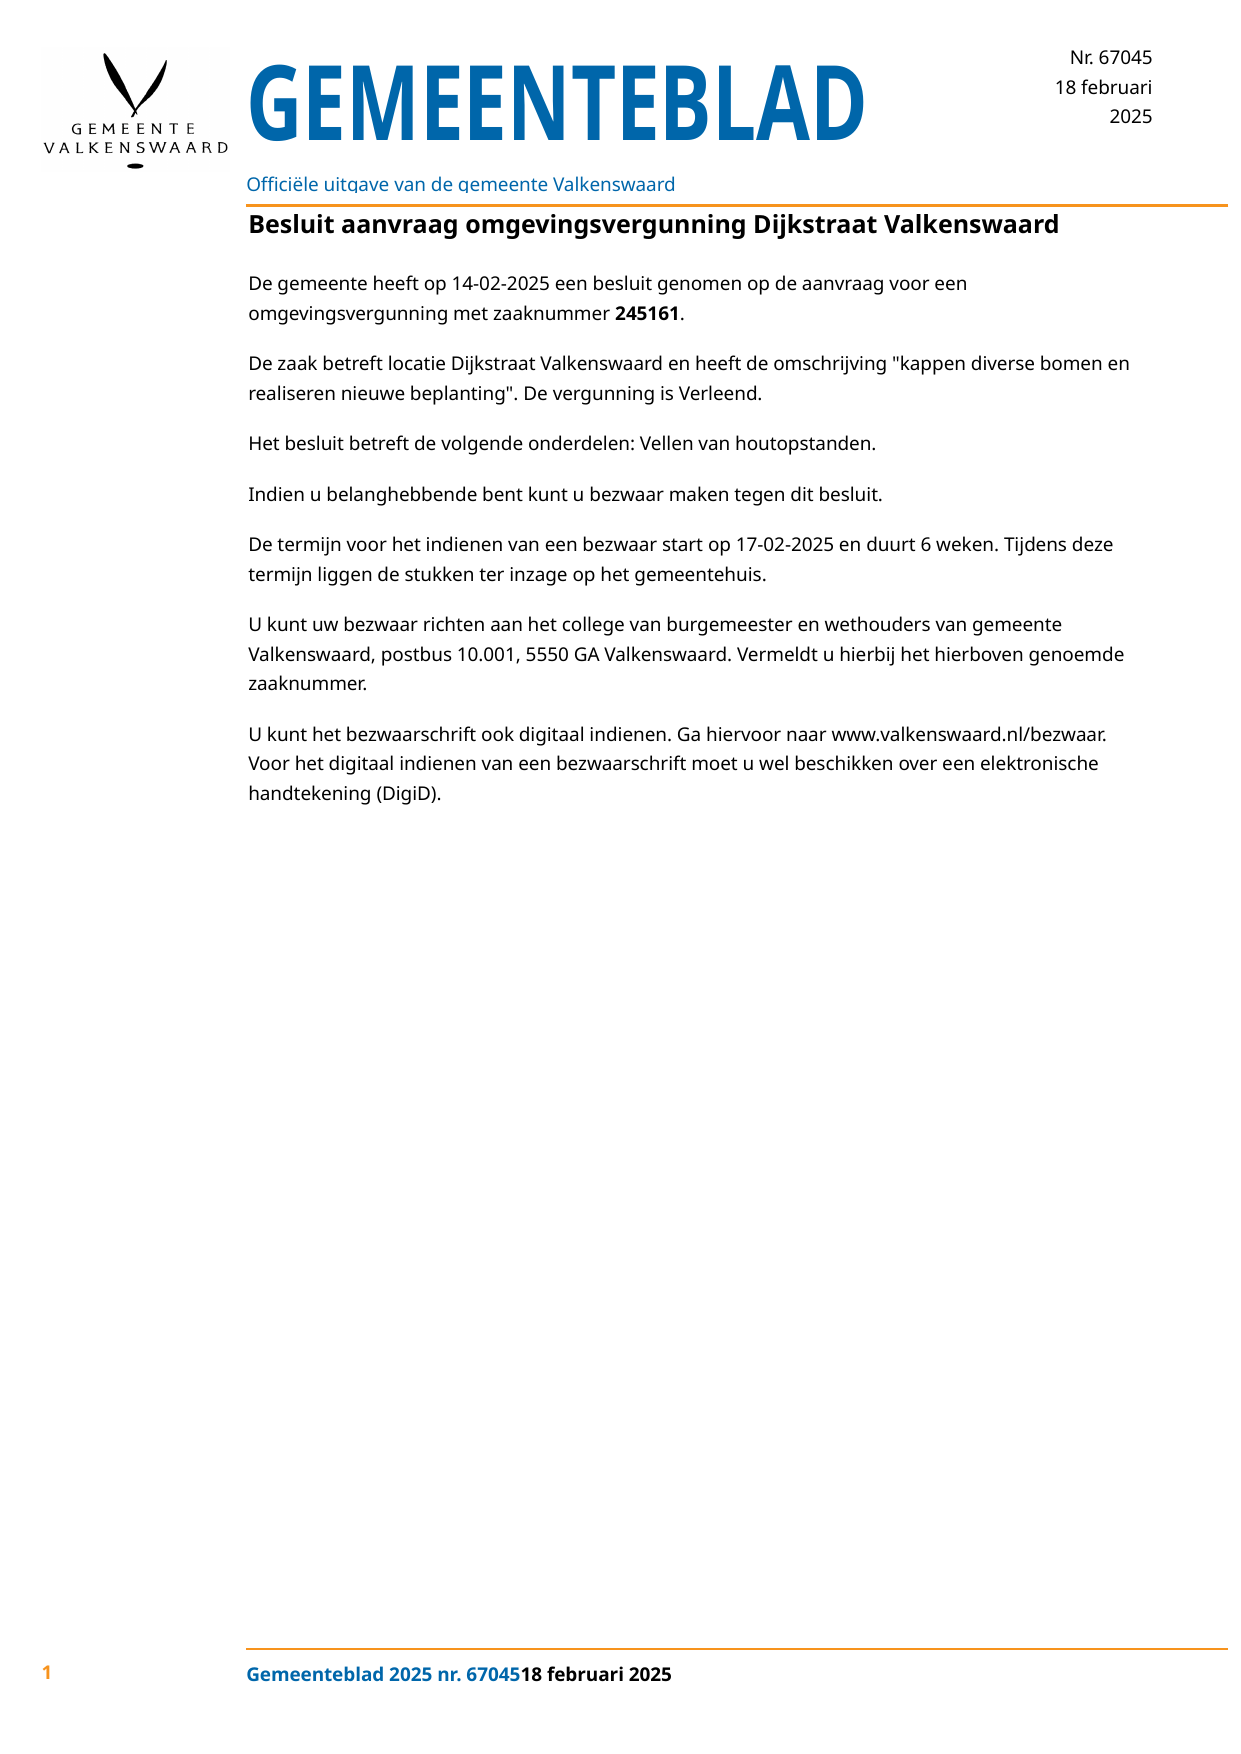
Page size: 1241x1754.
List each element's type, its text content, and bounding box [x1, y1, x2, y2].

text U kunt het bezwaarschrift ook digitaal indienen. Ga hiervoor naar www.valkenswaard.nl/bezwaar. Voor het digitaal indienen van een bezwaarschrift moet u wel beschikken over een elektronische handtekening (DigiD). [248, 721, 1152, 806]
text De termijn voor het indienen van een bezwaar start op 17-02-2025 en duurt 6 weken. Tijdens deze termijn liggen de stukken ter inzage op het gemeentehuis. [248, 531, 1152, 586]
text U kunt uw bezwaar richten aan het college van burgemeester en wethouders van gemeente Valkenswaard, postbus 10.001, 5550 GA Valkenswaard. Vermeldt u hierbij het hierboven genoemde zaaknummer. [248, 611, 1152, 696]
text Besluit aanvraag omgevingsvergunning Dijkstraat Valkenswaard [248, 207, 1152, 241]
text Het besluit betreft de volgende onderdelen: Vellen van houtopstanden. [248, 430, 1152, 456]
picture [41, 47, 231, 172]
text Indien u belanghebbende bent kunt u bezwaar maken tegen dit besluit. [248, 481, 1152, 506]
text De zaak betreft locatie Dijkstraat Valkenswaard en heeft de omschrijving "kappen diverse bomen en realiseren nieuwe beplanting". De vergunning is Verleend. [248, 350, 1152, 406]
text De gemeente heeft op 14-02-2025 een besluit genomen op de aanvraag voor een omgevingsvergunning met zaaknummer 245161. [248, 270, 1152, 326]
